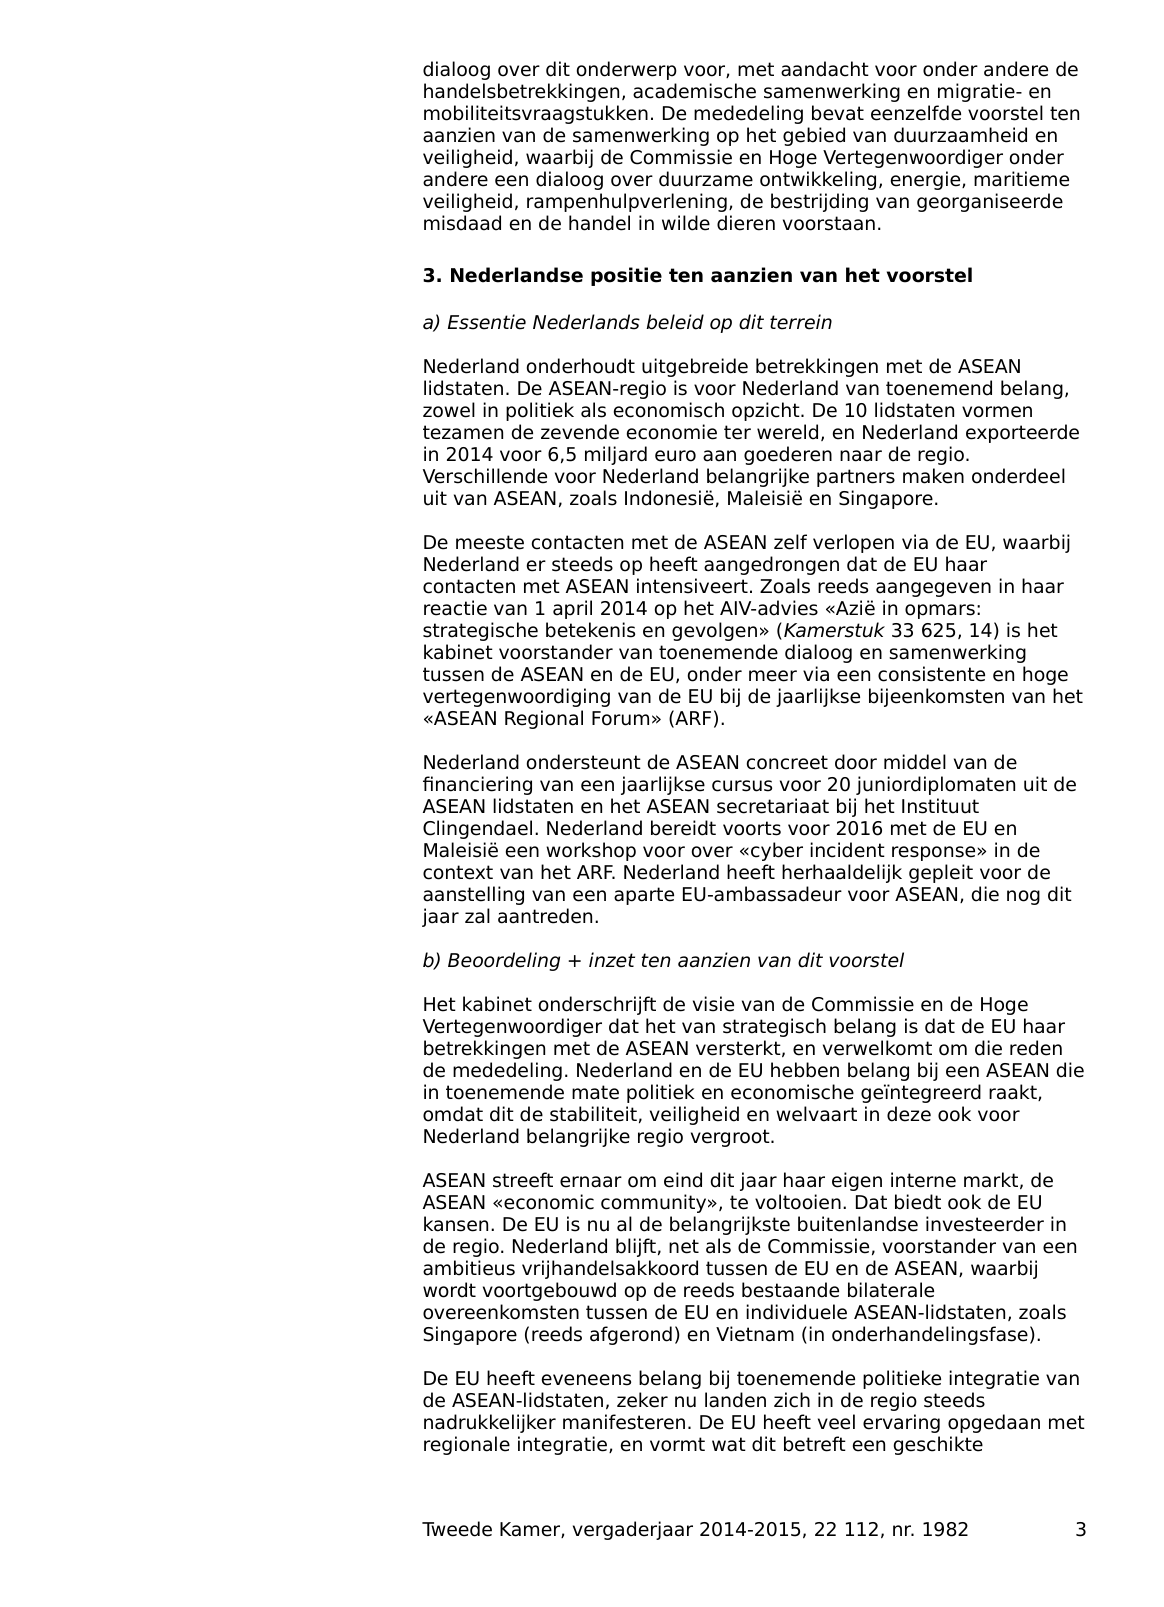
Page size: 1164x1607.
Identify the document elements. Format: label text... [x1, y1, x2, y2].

text ASEAN streeft ernaar om eind dit jaar haar eigen interne markt, de ASEAN «economic community», te voltooien. Dat biedt ook de EU kansen. De EU is nu al de belangrijkste buitenlandse investeerder in de regio. Nederland blijft, net als de Commissie, voorstander van een ambitieus vrijhandelsakkoord tussen de EU en de ASEAN, waarbij wordt voortgebouwd op de reeds bestaande bilaterale overeenkomsten tussen de EU en individuele ASEAN-lidstaten, zoals Singapore (reeds afgerond) en Vietnam (in onderhandelingsfase). [422, 1170, 1087, 1346]
text Het kabinet onderschrijft de visie van de Commissie en de Hoge Vertegenwoordiger dat het van strategisch belang is dat de EU haar betrekkingen met de ASEAN versterkt, en verwelkomt om die reden de mededeling. Nederland en de EU hebben belang bij een ASEAN die in toenemende mate politiek en economische geïntegreerd raakt, omdat dit de stabiliteit, veiligheid en welvaart in deze ook voor Nederland belangrijke regio vergroot. [422, 994, 1087, 1148]
text De EU heeft eveneens belang bij toenemende politieke integratie van de ASEAN-lidstaten, zeker nu landen zich in de regio steeds nadrukkelijker manifesteren. De EU heeft veel ervaring opgedaan met regionale integratie, en vormt wat dit betreft een geschikte [422, 1368, 1087, 1456]
text De meeste contacten met de ASEAN zelf verlopen via de EU, waarbij Nederland er steeds op heeft aangedrongen dat de EU haar contacten met ASEAN intensiveert. Zoals reeds aangegeven in haar reactie van 1 april 2014 op het AIV-advies «Azië in opmars: strategische betekenis en gevolgen» (Kamerstuk 33 625, 14) is het kabinet voorstander van toenemende dialoog en samenwerking tussen de ASEAN en de EU, onder meer via een consistente en hoge vertegenwoordiging van de EU bij de jaarlijkse bijeenkomsten van het «ASEAN Regional Forum» (ARF). [422, 532, 1087, 730]
subtitle a) Essentie Nederlands beleid op dit terrein [422, 312, 1087, 334]
text Nederland ondersteunt de ASEAN concreet door middel van de financiering van een jaarlijkse cursus voor 20 juniordiplomaten uit de ASEAN lidstaten en het ASEAN secretariaat bij het Instituut Clingendael. Nederland bereidt voorts voor 2016 met de EU en Maleisië een workshop voor over «cyber incident response» in de context van het ARF. Nederland heeft herhaaldelijk gepleit voor de aanstelling van een aparte EU-ambassadeur voor ASEAN, die nog dit jaar zal aantreden. [422, 752, 1087, 928]
subtitle 3. Nederlandse positie ten aanzien van het voorstel [422, 265, 1087, 287]
text dialoog over dit onderwerp voor, met aandacht voor onder andere de handelsbetrekkingen, academische samenwerking en migratie- en mobiliteitsvraagstukken. De mededeling bevat eenzelfde voorstel ten aanzien van de samenwerking op het gebied van duurzaamheid en veiligheid, waarbij de Commissie en Hoge Vertegenwoordiger onder andere een dialoog over duurzame ontwikkeling, energie, maritieme veiligheid, rampenhulpverlening, de bestrijding van georganiseerde misdaad en de handel in wilde dieren voorstaan. [422, 59, 1087, 235]
subtitle b) Beoordeling + inzet ten aanzien van dit voorstel [422, 950, 1087, 972]
text Nederland onderhoudt uitgebreide betrekkingen met de ASEAN lidstaten. De ASEAN-regio is voor Nederland van toenemend belang, zowel in politiek als economisch opzicht. De 10 lidstaten vormen tezamen de zevende economie ter wereld, en Nederland exporteerde in 2014 voor 6,5 miljard euro aan goederen naar de regio. Verschillende voor Nederland belangrijke partners maken onderdeel uit van ASEAN, zoals Indonesië, Maleisië en Singapore. [422, 356, 1087, 510]
